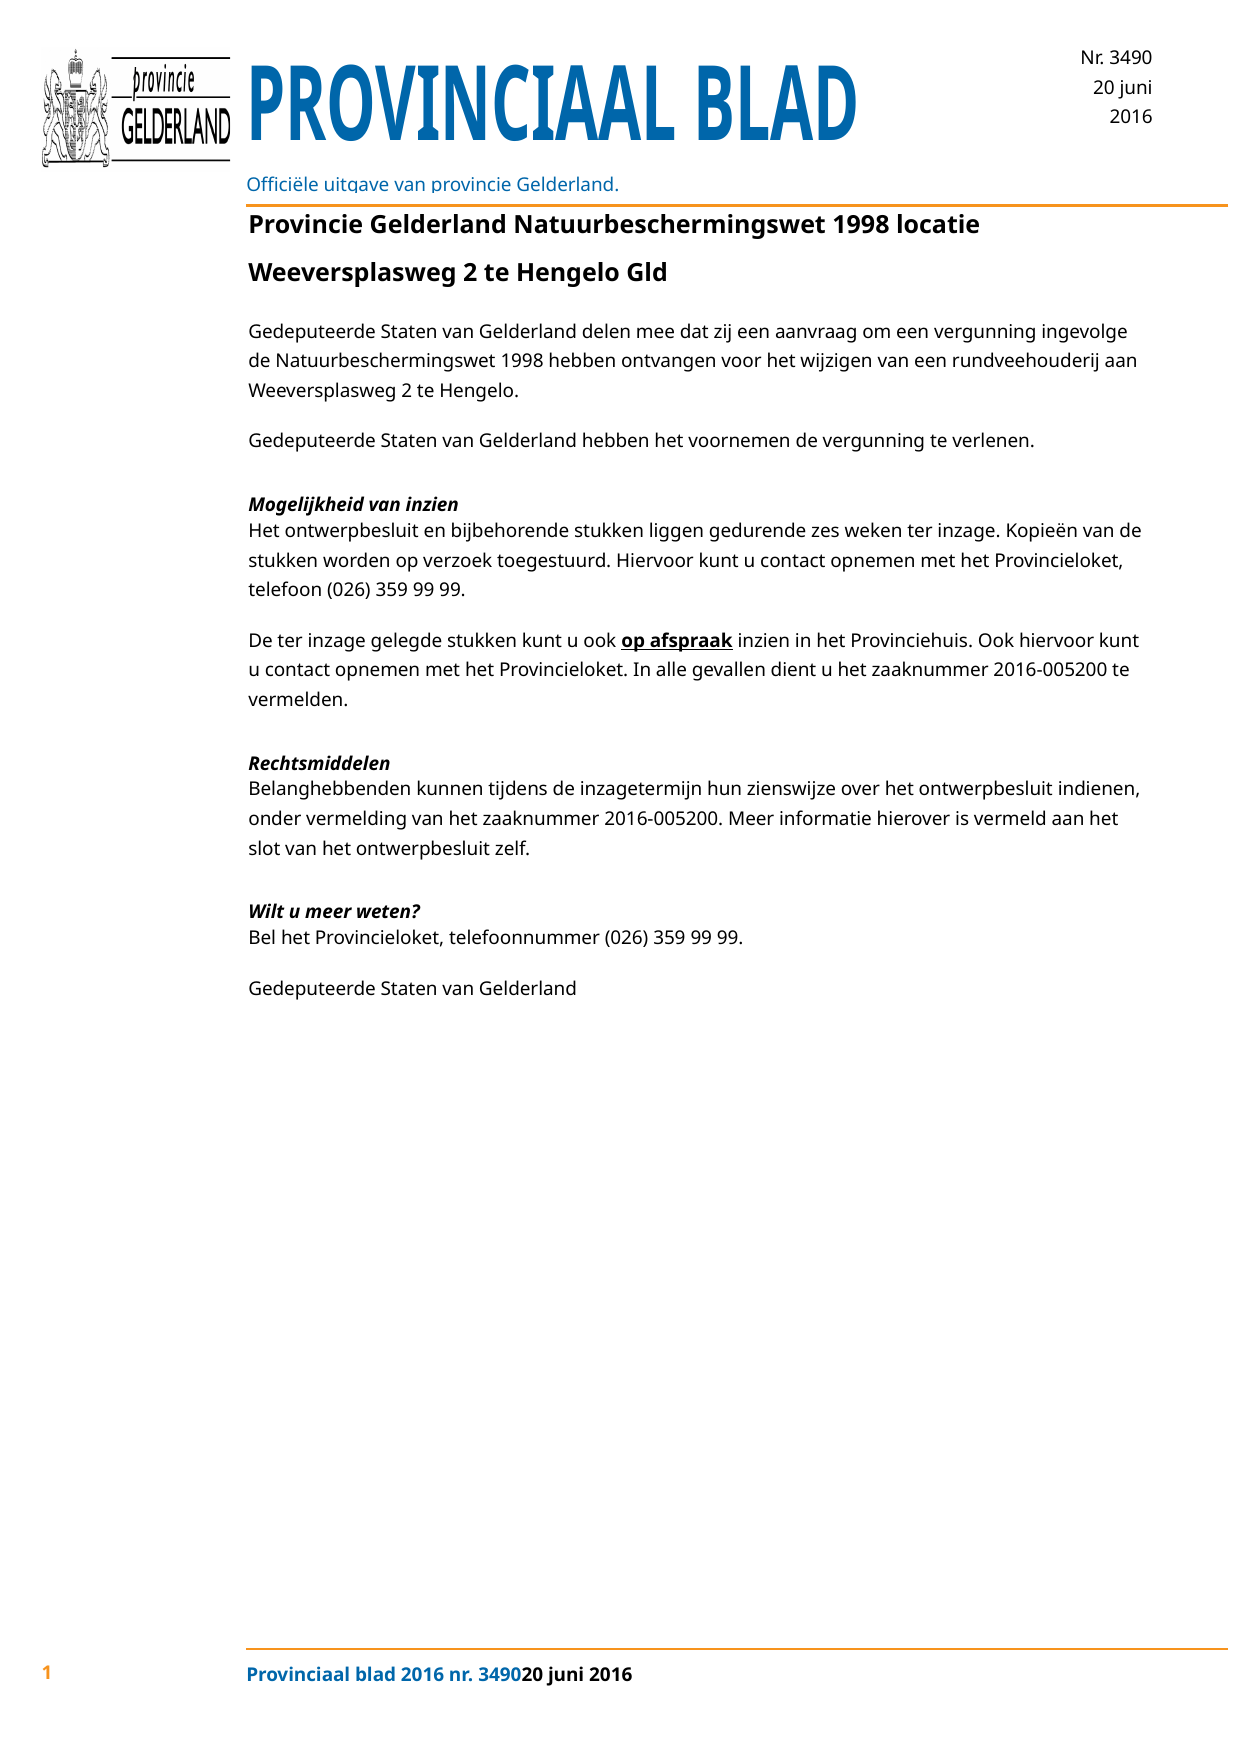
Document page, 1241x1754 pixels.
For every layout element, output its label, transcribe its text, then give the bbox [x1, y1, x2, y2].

text De ter inzage gelegde stukken kunt u ook op afspraak inzien in het Provinciehuis. Ook hiervoor kunt u contact opnemen met het Provincieloket. In alle gevallen dient u het zaaknummer 2016-005200 te vermelden. [248, 627, 1152, 712]
text Gedeputeerde Staten van Gelderland delen mee dat zij een aanvraag om een vergunning ingevolge de Natuurbeschermingswet 1998 hebben ontvangen voor het wijzigen van een rundveehouderij aan Weeversplasweg 2 te Hengelo. [248, 318, 1152, 403]
text Wilt u meer weten? [248, 899, 1152, 924]
text Mogelijkheid van inzien [248, 491, 1152, 517]
text Gedeputeerde Staten van Gelderland hebben het voornemen de vergunning te verlenen. [248, 427, 1152, 453]
text Gedeputeerde Staten van Gelderland [248, 975, 1152, 1001]
picture [41, 47, 231, 172]
text Provincie Gelderland Natuurbeschermingswet 1998 locatie Weeversplasweg 2 te Hengelo Gld [248, 207, 1152, 288]
text Het ontwerpbesluit en bijbehorende stukken liggen gedurende zes weken ter inzage. Kopieën van de stukken worden op verzoek toegestuurd. Hiervoor kunt u contact opnemen met het Provincieloket, telefoon (026) 359 99 99. [248, 517, 1152, 602]
text Belanghebbenden kunnen tijdens de inzagetermijn hun zienswijze over het ontwerpbesluit indienen, onder vermelding van het zaaknummer 2016-005200. Meer informatie hierover is vermeld aan het slot van het ontwerpbesluit zelf. [248, 776, 1152, 861]
text Rechtsmiddelen [248, 750, 1152, 776]
text Bel het Provincieloket, telefoonnummer (026) 359 99 99. [248, 924, 1152, 950]
